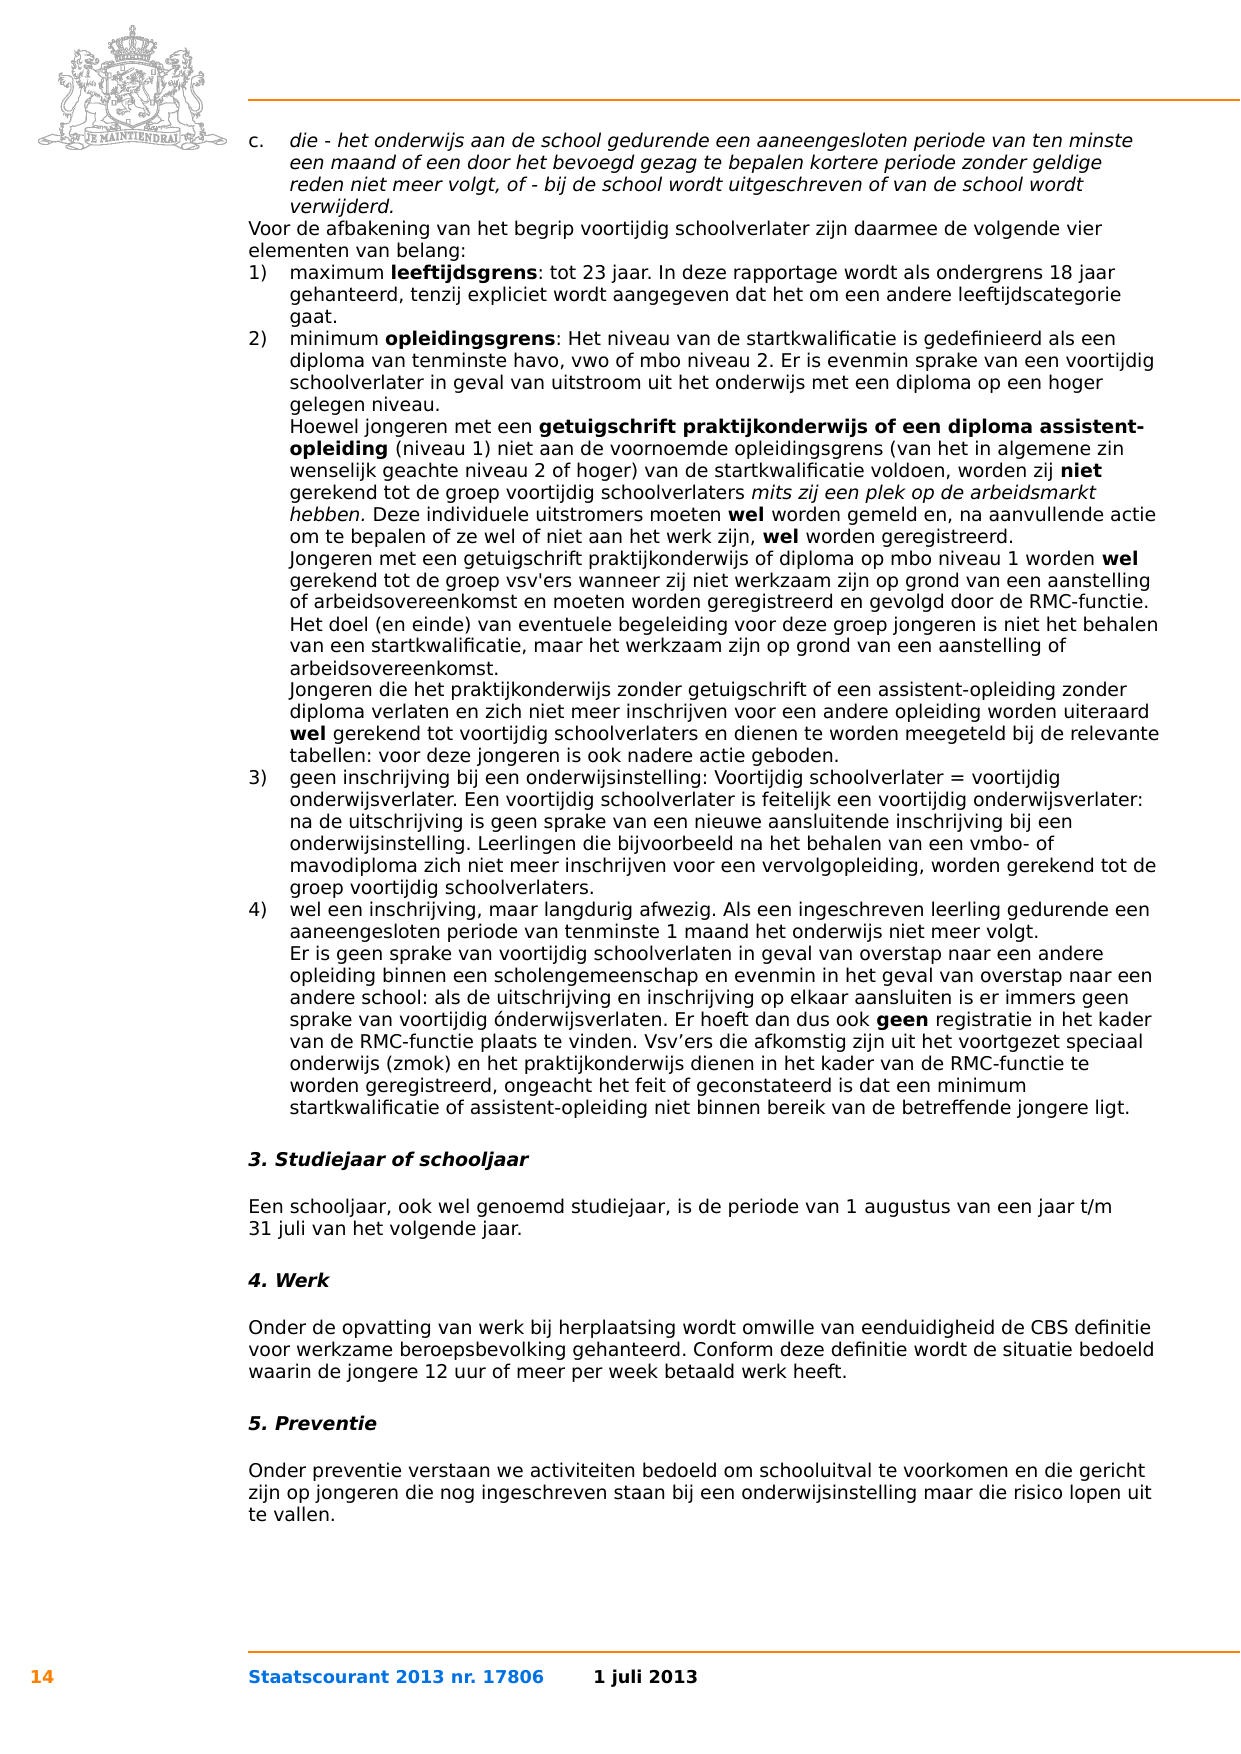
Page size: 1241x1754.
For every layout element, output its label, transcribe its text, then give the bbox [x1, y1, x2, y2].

text Hoewel jongeren met een getuigschrift praktijkonderwijs of een diploma assistent-opleiding (niveau 1) niet aan de voornoemde opleidingsgrens (van het in algemene zin wenselijk geachte niveau 2 of hoger) van de startkwalificatie voldoen, worden zij niet gerekend tot de groep voortijdig schoolverlaters mits zij een plek op de arbeidsmarkt hebben. Deze individuele uitstromers moeten wel worden gemeld en, na aanvullende actie om te bepalen of ze wel of niet aan het werk zijn, wel worden geregistreerd. [289, 416, 1163, 547]
picture [38, 25, 227, 150]
text c. die - het onderwijs aan de school gedurende een aaneengesloten periode van ten minste een maand of een door het bevoegd gezag te bepalen kortere periode zonder geldige reden niet meer volgt, of - bij de school wordt uitgeschreven of van de school wordt verwijderd. [248, 130, 1163, 218]
text 2) minimum opleidingsgrens: Het niveau van de startkwalificatie is gedefinieerd als een diploma van tenminste havo, vwo of mbo niveau 2. Er is evenmin sprake van een voortijdig schoolverlater in geval van uitstroom uit het onderwijs met een diploma op een hoger gelegen niveau. [248, 328, 1163, 416]
text Onder de opvatting van werk bij herplaatsing wordt omwille van eenduidigheid de CBS definitie voor werkzame beroepsbevolking gehanteerd. Conform deze definitie wordt de situatie bedoeld waarin de jongere 12 uur of meer per week betaald werk heeft. [248, 1317, 1163, 1383]
text Een schooljaar, ook wel genoemd studiejaar, is de periode van 1 augustus van een jaar t/m 31 juli van het volgende jaar. [248, 1196, 1163, 1240]
text 1) maximum leeftijdsgrens: tot 23 jaar. In deze rapportage wordt als ondergrens 18 jaar gehanteerd, tenzij expliciet wordt aangegeven dat het om een andere leeftijdscategorie gaat. [248, 262, 1163, 328]
subtitle 5. Preventie [248, 1413, 1163, 1435]
text Jongeren met een getuigschrift praktijkonderwijs of diploma op mbo niveau 1 worden wel gerekend tot de groep vsv'ers wanneer zij niet werkzaam zijn op grond van een aanstelling of arbeidsovereenkomst en moeten worden geregistreerd en gevolgd door de RMC-functie. Het doel (en einde) van eventuele begeleiding voor deze groep jongeren is niet het behalen van een startkwalificatie, maar het werkzaam zijn op grond van een aanstelling of arbeidsovereenkomst. [289, 547, 1163, 679]
text Er is geen sprake van voortijdig schoolverlaten in geval van overstap naar een andere opleiding binnen een scholengemeenschap en evenmin in het geval van overstap naar een andere school: als de uitschrijving en inschrijving op elkaar aansluiten is er immers geen sprake van voortijdig ónderwijsverlaten. Er hoeft dan dus ook geen registratie in het kader van de RMC-functie plaats te vinden. Vsv’ers die afkomstig zijn uit het voortgezet speciaal onderwijs (zmok) en het praktijkonderwijs dienen in het kader van de RMC-functie te worden geregistreerd, ongeacht het feit of geconstateerd is dat een minimum startkwalificatie of assistent-opleiding niet binnen bereik van de betreffende jongere ligt. [289, 943, 1163, 1119]
text 4) wel een inschrijving, maar langdurig afwezig. Als een ingeschreven leerling gedurende een aaneengesloten periode van tenminste 1 maand het onderwijs niet meer volgt. [248, 899, 1163, 943]
text 3) geen inschrijving bij een onderwijsinstelling: Voortijdig schoolverlater = voortijdig onderwijsverlater. Een voortijdig schoolverlater is feitelijk een voortijdig onderwijsverlater: na de uitschrijving is geen sprake van een nieuwe aansluitende inschrijving bij een onderwijsinstelling. Leerlingen die bijvoorbeeld na het behalen van een vmbo- of mavodiploma zich niet meer inschrijven voor een vervolgopleiding, worden gerekend tot de groep voortijdig schoolverlaters. [248, 767, 1163, 899]
text Voor de afbakening van het begrip voortijdig schoolverlater zijn daarmee de volgende vier elementen van belang: [248, 218, 1163, 262]
text Jongeren die het praktijkonderwijs zonder getuigschrift of een assistent-opleiding zonder diploma verlaten en zich niet meer inschrijven voor een andere opleiding worden uiteraard wel gerekend tot voortijdig schoolverlaters en dienen te worden meegeteld bij de relevante tabellen: voor deze jongeren is ook nadere actie geboden. [289, 679, 1163, 767]
subtitle 4. Werk [248, 1270, 1163, 1292]
text Onder preventie verstaan we activiteiten bedoeld om schooluitval te voorkomen en die gericht zijn op jongeren die nog ingeschreven staan bij een onderwijsinstelling maar die risico lopen uit te vallen. [248, 1460, 1163, 1526]
subtitle 3. Studiejaar of schooljaar [248, 1149, 1163, 1171]
